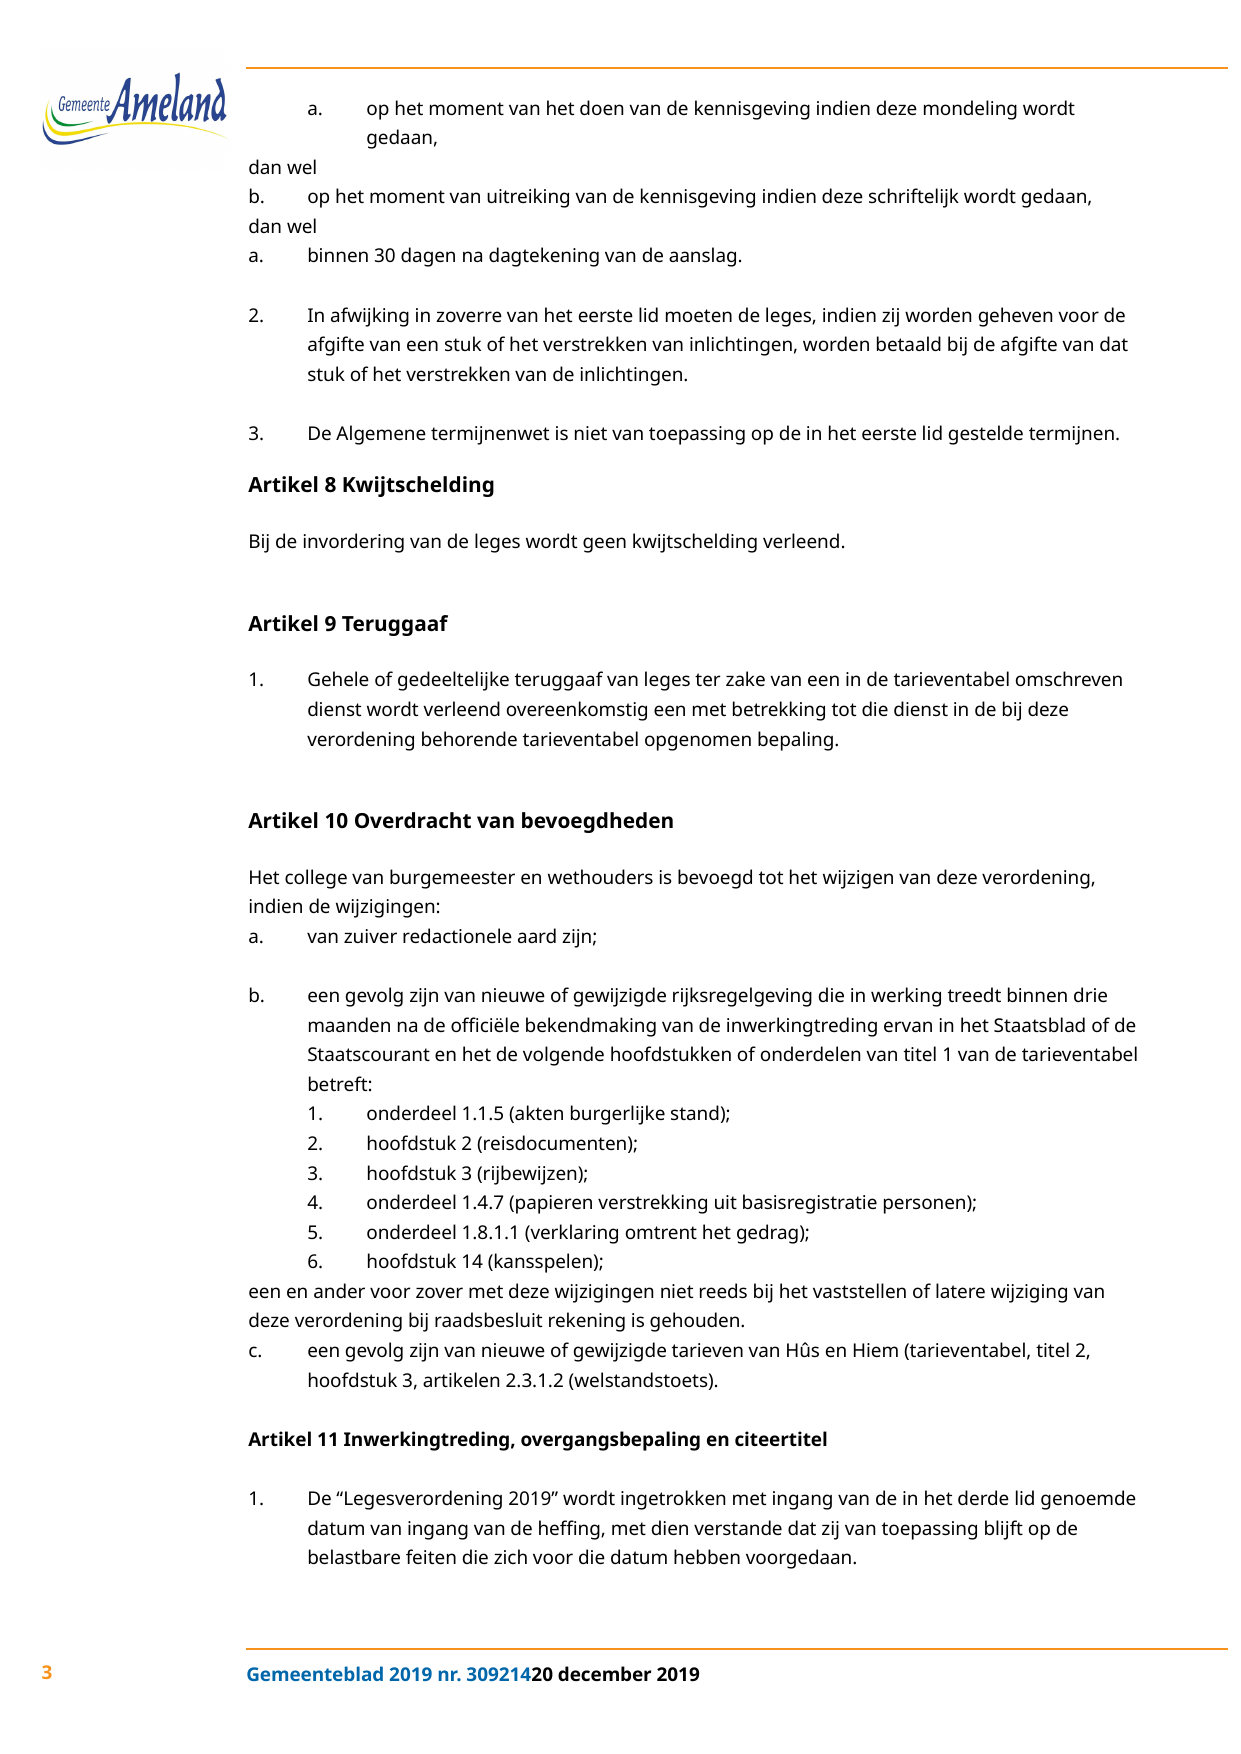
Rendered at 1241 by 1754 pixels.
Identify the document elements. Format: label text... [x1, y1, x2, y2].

list De Algemene termijnenwet is niet van toepassing op de in het eerste lid gestelde termijnen. [248, 420, 1152, 446]
text Artikel 8 Kwijtschelding [248, 471, 1152, 499]
list onderdeel 1.1.5 (akten burgerlijke stand); [307, 1101, 1152, 1126]
list een gevolg zijn van nieuwe of gewijzigde rijksregelgeving die in werking treedt binnen drie maanden na de officiële bekendmaking van de inwerkingtreding ervan in het Staatsblad of de Staatscourant en het de volgende hoofdstukken of onderdelen van titel 1 van de tarieventabel betreft: [248, 982, 1152, 1097]
list In afwijking in zoverre van het eerste lid moeten de leges, indien zij worden geheven voor de afgifte van een stuk of het verstrekken van inlichtingen, worden betaald bij de afgifte van dat stuk of het verstrekken van de inlichtingen. [248, 302, 1152, 387]
list binnen 30 dagen na dagtekening van de aanslag. [248, 243, 1152, 268]
list van zuiver redactionele aard zijn; [248, 923, 1152, 949]
list onderdeel 1.8.1.1 (verklaring omtrent het gedrag); [307, 1219, 1152, 1244]
text dan wel [248, 154, 1152, 180]
text Artikel 10 Overdracht van bevoegdheden [248, 806, 1152, 834]
list De “Legesverordening 2019” wordt ingetrokken met ingang van de in het derde lid genoemde datum van ingang van de heffing, met dien verstande dat zij van toepassing blijft op de belastbare feiten die zich voor die datum hebben voorgedaan. [248, 1485, 1152, 1570]
text Artikel 11 Inwerkingtreding, overgangsbepaling en citeertitel [248, 1426, 1152, 1452]
list hoofdstuk 3 (rijbewijzen); [307, 1160, 1152, 1185]
list een gevolg zijn van nieuwe of gewijzigde tarieven van Hûs en Hiem (tarieventabel, titel 2, hoofdstuk 3, artikelen 2.3.1.2 (welstandstoets). [248, 1337, 1152, 1392]
list op het moment van uitreiking van de kennisgeving indien deze schriftelijk wordt gedaan, [248, 183, 1152, 209]
text Het college van burgemeester en wethouders is bevoegd tot het wijzigen van deze verordening, indien de wijzigingen: [248, 864, 1152, 919]
list onderdeel 1.4.7 (papieren verstrekking uit basisregistratie personen); [307, 1189, 1152, 1215]
text een en ander voor zover met deze wijzigingen niet reeds bij het vaststellen of latere wijziging van deze verordening bij raadsbesluit rekening is gehouden. [248, 1278, 1152, 1333]
picture [41, 47, 231, 172]
text Artikel 9 Teruggaaf [248, 609, 1152, 637]
list hoofdstuk 14 (kansspelen); [307, 1248, 1152, 1274]
list op het moment van het doen van de kennisgeving indien deze mondeling wordt gedaan, [307, 95, 1152, 150]
list hoofdstuk 2 (reisdocumenten); [307, 1130, 1152, 1156]
text Bij de invordering van de leges wordt geen kwijtschelding verleend. [248, 529, 1152, 554]
text dan wel [248, 213, 1152, 239]
list Gehele of gedeeltelijke teruggaaf van leges ter zake van een in de tarieventabel omschreven dienst wordt verleend overeenkomstig een met betrekking tot die dienst in de bij deze verordening behorende tarieventabel opgenomen bepaling. [248, 667, 1152, 752]
